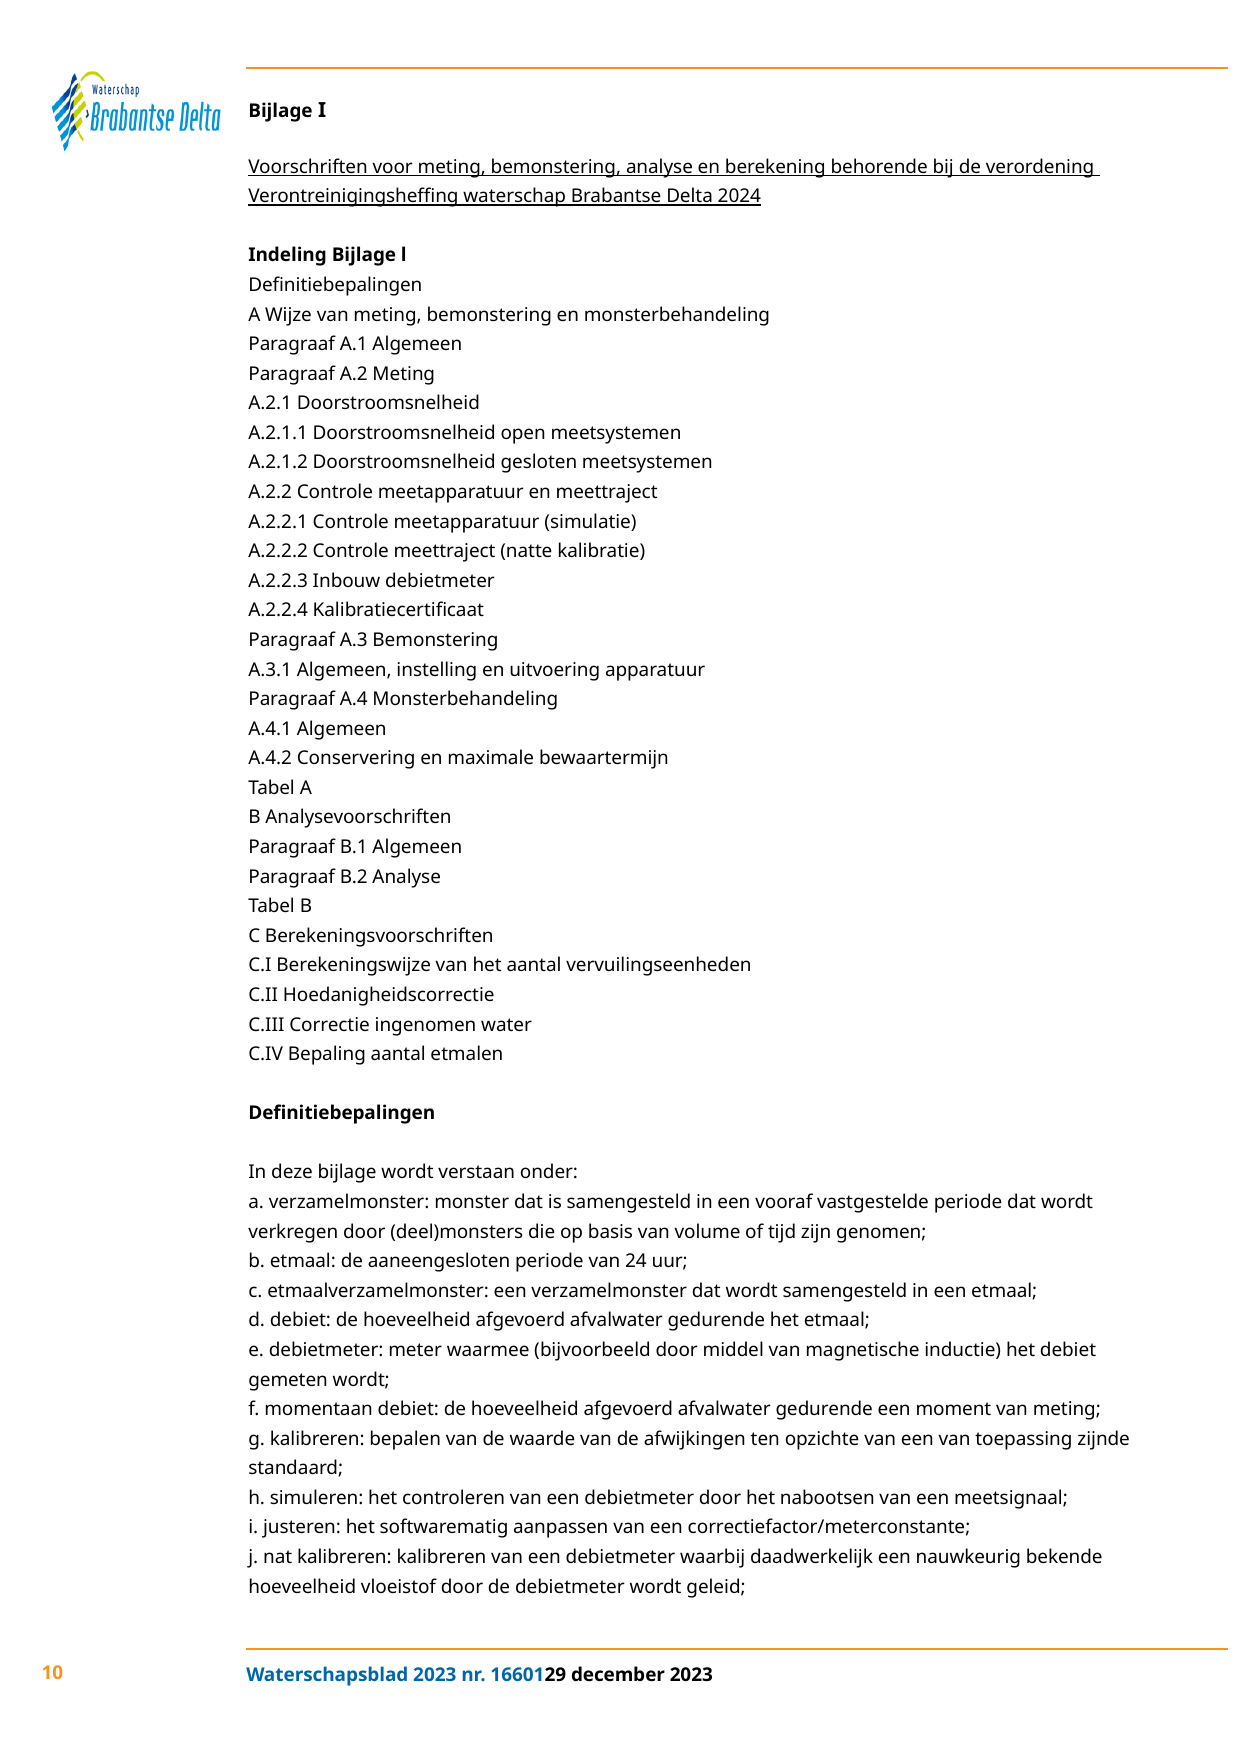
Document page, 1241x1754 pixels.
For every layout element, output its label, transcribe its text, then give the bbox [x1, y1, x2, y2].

text b. etmaal: de aaneengesloten periode van 24 uur; [248, 1247, 1152, 1273]
text A.2.2.3 Inbouw debietmeter [248, 567, 1152, 593]
text i. justeren: het softwarematig aanpassen van een correctiefactor/meterconstante; [248, 1514, 1152, 1539]
text A.2.1 Doorstroomsnelheid [248, 389, 1152, 415]
text Paragraaf B.1 Algemeen [248, 833, 1152, 859]
text C.II Hoedanigheidscorrectie [248, 981, 1152, 1007]
text A.2.1.2 Doorstroomsnelheid gesloten meetsystemen [248, 449, 1152, 474]
text Tabel B [248, 892, 1152, 918]
text C.III Correctie ingenomen water [248, 1011, 1152, 1037]
text Bijlage I [248, 95, 1152, 123]
text C Berekeningsvoorschriften [248, 922, 1152, 948]
text d. debiet: de hoeveelheid afgevoerd afvalwater gedurende het etmaal; [248, 1307, 1152, 1332]
text A.4.2 Conservering en maximale bewaartermijn [248, 744, 1152, 770]
text A.2.2.1 Controle meetapparatuur (simulatie) [248, 508, 1152, 534]
text f. momentaan debiet: de hoeveelheid afgevoerd afvalwater gedurende een moment van meting; [248, 1395, 1152, 1421]
text Paragraaf A.4 Monsterbehandeling [248, 685, 1152, 711]
text Definitiebepalingen [248, 271, 1152, 297]
text Paragraaf B.2 Analyse [248, 863, 1152, 889]
text In deze bijlage wordt verstaan onder: [248, 1159, 1152, 1184]
text Tabel A [248, 774, 1152, 800]
text Voorschriften voor meting, bemonstering, analyse en berekening behorende bij de verordening Verontreinigingsheffing waterschap Brabantse Delta 2024 [248, 153, 1152, 208]
text Paragraaf A.3 Bemonstering [248, 626, 1152, 652]
text j. nat kalibreren: kalibreren van een debietmeter waarbij daadwerkelijk een nauwkeurig bekende hoeveelheid vloeistof door de debietmeter wordt geleid; [248, 1543, 1152, 1599]
text A Wijze van meting, bemonstering en monsterbehandeling [248, 301, 1152, 327]
text Paragraaf A.1 Algemeen [248, 330, 1152, 356]
text Indeling Bijlage l [248, 242, 1152, 267]
text Definitiebepalingen [248, 1099, 1152, 1125]
text A.2.2 Controle meetapparatuur en meettraject [248, 478, 1152, 504]
text g. kalibreren: bepalen van de waarde van de afwijkingen ten opzichte van een van toepassing zijnde standaard; [248, 1425, 1152, 1480]
text c. etmaalverzamelmonster: een verzamelmonster dat wordt samengesteld in een etmaal; [248, 1277, 1152, 1303]
text C.IV Bepaling aantal etmalen [248, 1040, 1152, 1066]
text e. debietmeter: meter waarmee (bijvoorbeeld door middel van magnetische inductie) het debiet gemeten wordt; [248, 1336, 1152, 1392]
text A.2.1.1 Doorstroomsnelheid open meetsystemen [248, 419, 1152, 445]
text B Analysevoorschriften [248, 804, 1152, 829]
text h. simuleren: het controleren van een debietmeter door het nabootsen van een meetsignaal; [248, 1484, 1152, 1510]
text A.4.1 Algemeen [248, 715, 1152, 741]
text Paragraaf A.2 Meting [248, 360, 1152, 386]
picture [41, 47, 231, 172]
text a. verzamelmonster: monster dat is samengesteld in een vooraf vastgestelde periode dat wordt verkregen door (deel)monsters die op basis van volume of tijd zijn genomen; [248, 1188, 1152, 1244]
text A.2.2.4 Kalibratiecertificaat [248, 597, 1152, 622]
text A.2.2.2 Controle meettraject (natte kalibratie) [248, 537, 1152, 563]
text A.3.1 Algemeen, instelling en uitvoering apparatuur [248, 656, 1152, 682]
text C.I Berekeningswijze van het aantal vervuilingseenheden [248, 952, 1152, 977]
